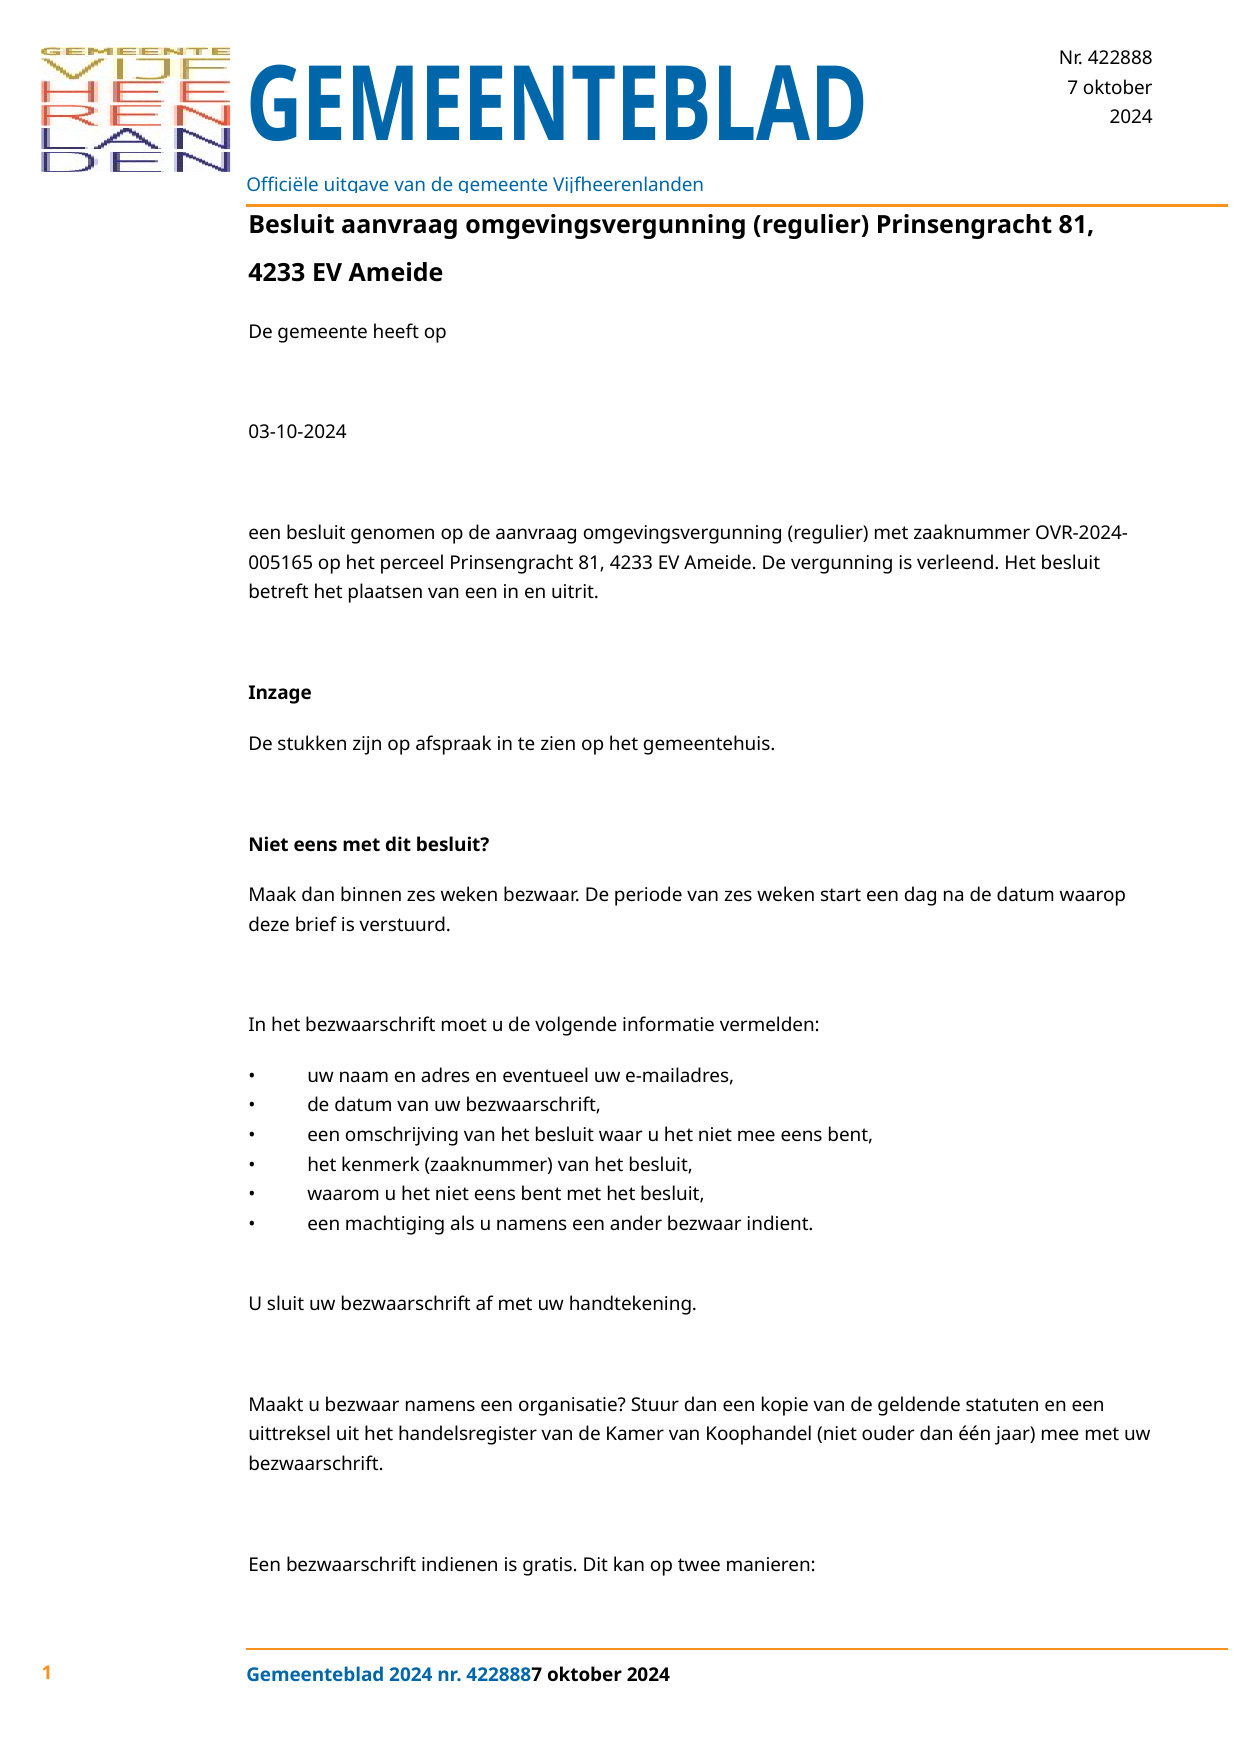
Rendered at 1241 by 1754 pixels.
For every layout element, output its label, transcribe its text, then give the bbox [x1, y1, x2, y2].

text Maakt u bezwaar namens een organisatie? Stuur dan een kopie van de geldende statuten en een uittreksel uit het handelsregister van de Kamer van Koophandel (niet ouder dan één jaar) mee met uw bezwaarschrift. [248, 1391, 1152, 1476]
text Inzage [248, 679, 1152, 705]
text een besluit genomen op de aanvraag omgevingsvergunning (regulier) met zaaknummer OVR-2024-005165 op het perceel Prinsengracht 81, 4233 EV Ameide. De vergunning is verleend. Het besluit betreft het plaatsen van een in en uitrit. [248, 519, 1152, 604]
list de datum van uw bezwaarschrift, [248, 1092, 1152, 1117]
text De stukken zijn op afspraak in te zien op het gemeentehuis. [248, 730, 1152, 756]
list uw naam en adres en eventueel uw e-mailadres, [248, 1062, 1152, 1088]
list een omschrijving van het besluit waar u het niet mee eens bent, [248, 1121, 1152, 1147]
text Besluit aanvraag omgevingsvergunning (regulier) Prinsengracht 81, 4233 EV Ameide [248, 207, 1152, 288]
text Een bezwaarschrift indienen is gratis. Dit kan op twee manieren: [248, 1551, 1152, 1577]
list een machtiging als u namens een ander bezwaar indient. [248, 1210, 1152, 1236]
picture [41, 47, 231, 172]
text 03-10-2024 [248, 419, 1152, 444]
text U sluit uw bezwaarschrift af met uw handtekening. [248, 1290, 1152, 1316]
text Niet eens met dit besluit? [248, 831, 1152, 857]
list waarom u het niet eens bent met het besluit, [248, 1180, 1152, 1206]
text In het bezwaarschrift moet u de volgende informatie vermelden: [248, 1012, 1152, 1037]
text Maak dan binnen zes weken bezwaar. De periode van zes weken start een dag na de datum waarop deze brief is verstuurd. [248, 881, 1152, 937]
list het kenmerk (zaaknummer) van het besluit, [248, 1151, 1152, 1177]
text De gemeente heeft op [248, 318, 1152, 344]
